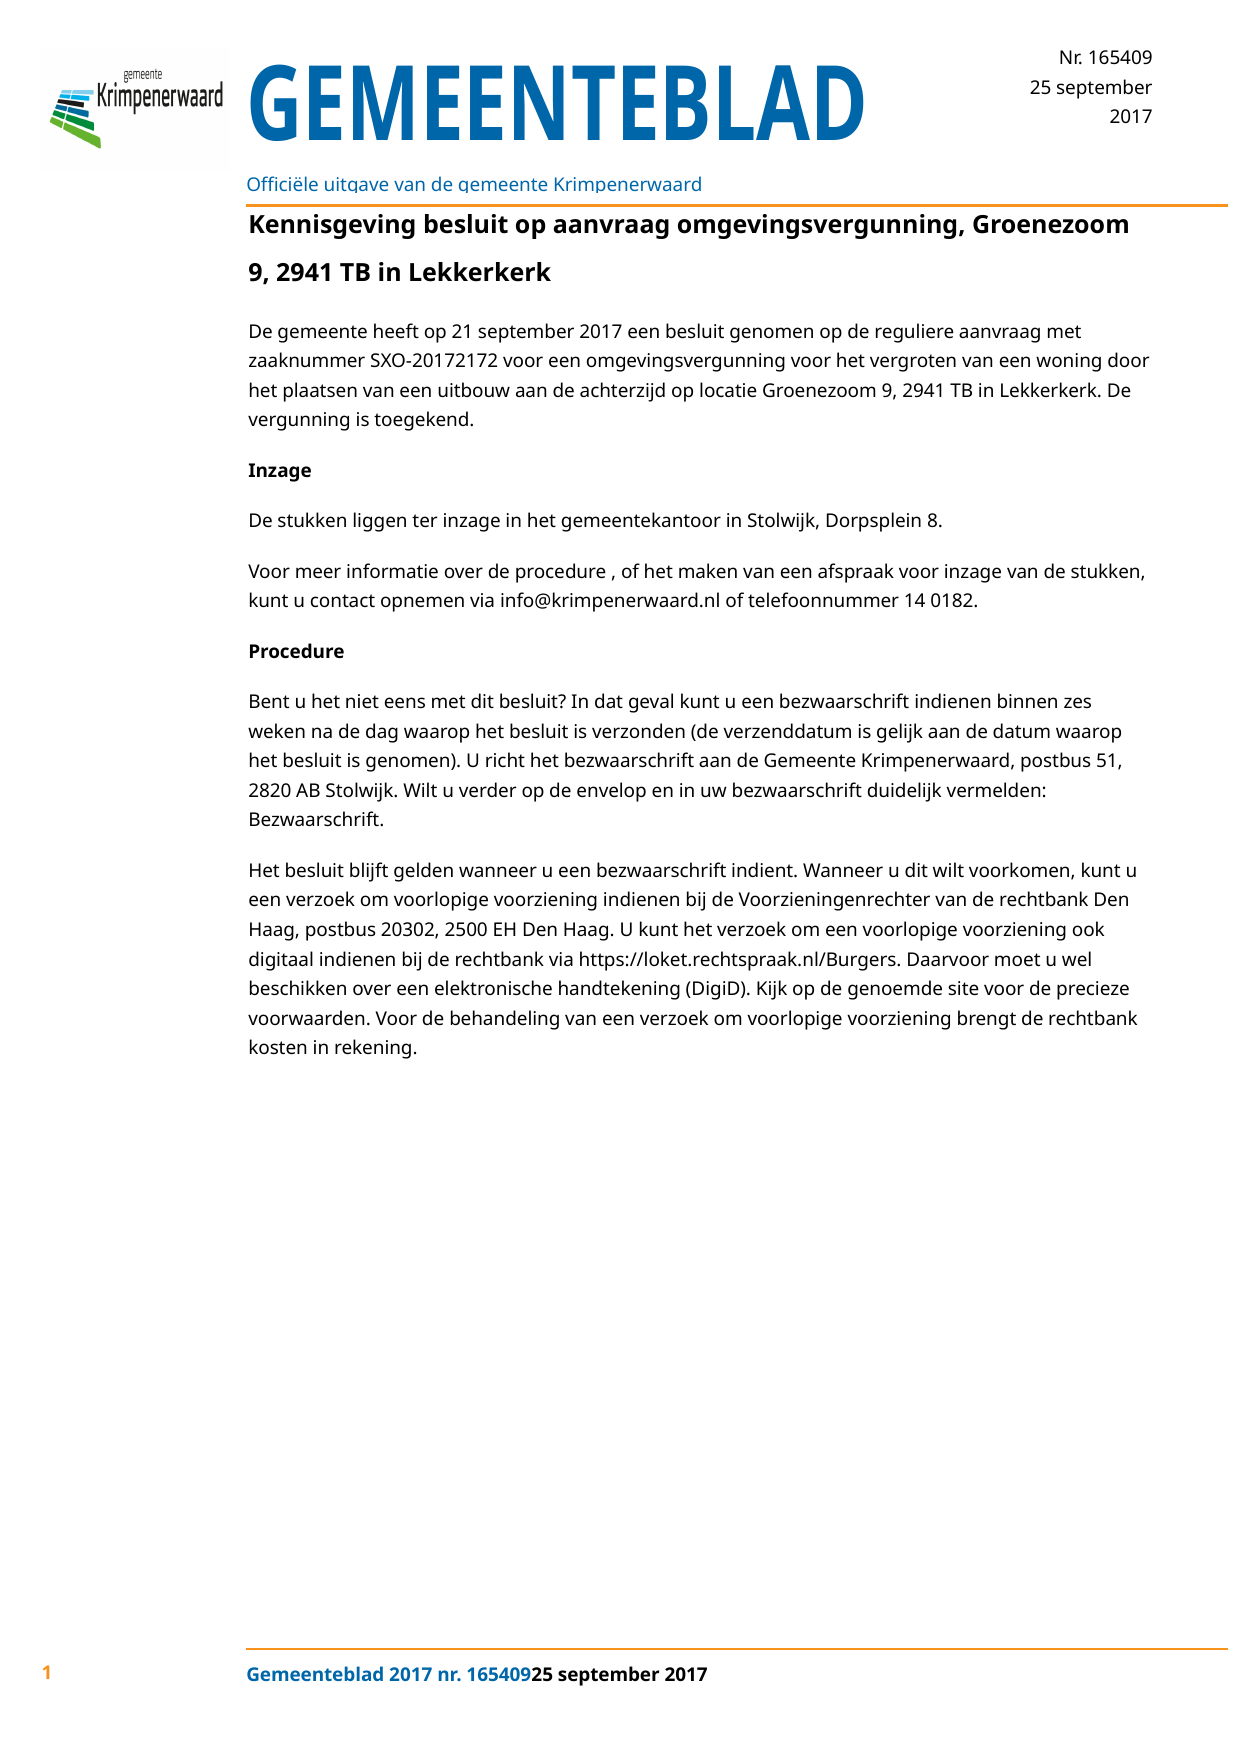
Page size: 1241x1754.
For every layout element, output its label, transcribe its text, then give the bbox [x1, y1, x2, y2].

picture [41, 47, 231, 172]
text De gemeente heeft op 21 september 2017 een besluit genomen op de reguliere aanvraag met zaaknummer SXO-20172172 voor een omgevingsvergunning voor het vergroten van een woning door het plaatsen van een uitbouw aan de achterzijd op locatie Groenezoom 9, 2941 TB in Lekkerkerk. De vergunning is toegekend. [248, 318, 1152, 432]
text Bent u het niet eens met dit besluit? In dat geval kunt u een bezwaarschrift indienen binnen zes weken na de dag waarop het besluit is verzonden (de verzenddatum is gelijk aan de datum waarop het besluit is genomen). U richt het bezwaarschrift aan de Gemeente Krimpenerwaard, postbus 51, 2820 AB Stolwijk. Wilt u verder op de envelop en in uw bezwaarschrift duidelijk vermelden: Bezwaarschrift. [248, 688, 1152, 832]
text Het besluit blijft gelden wanneer u een bezwaarschrift indient. Wanneer u dit wilt voorkomen, kunt u een verzoek om voorlopige voorziening indienen bij de Voorzieningenrechter van de rechtbank Den Haag, postbus 20302, 2500 EH Den Haag. U kunt het verzoek om een voorlopige voorziening ook digitaal indienen bij de rechtbank via https://loket.rechtspraak.nl/Burgers. Daarvoor moet u wel beschikken over een elektronische handtekening (DigiD). Kijk op de genoemde site voor de precieze voorwaarden. Voor de behandeling van een verzoek om voorlopige voorziening brengt de rechtbank kosten in rekening. [248, 857, 1152, 1060]
text Kennisgeving besluit op aanvraag omgevingsvergunning, Groenezoom 9, 2941 TB in Lekkerkerk [248, 207, 1152, 288]
text Procedure [248, 638, 1152, 664]
text De stukken liggen ter inzage in het gemeentekantoor in Stolwijk, Dorpsplein 8. [248, 507, 1152, 533]
text Voor meer informatie over de procedure , of het maken van een afspraak voor inzage van de stukken, kunt u contact opnemen via info@krimpenerwaard.nl of telefoonnummer 14 0182. [248, 558, 1152, 613]
text Inzage [248, 457, 1152, 483]
